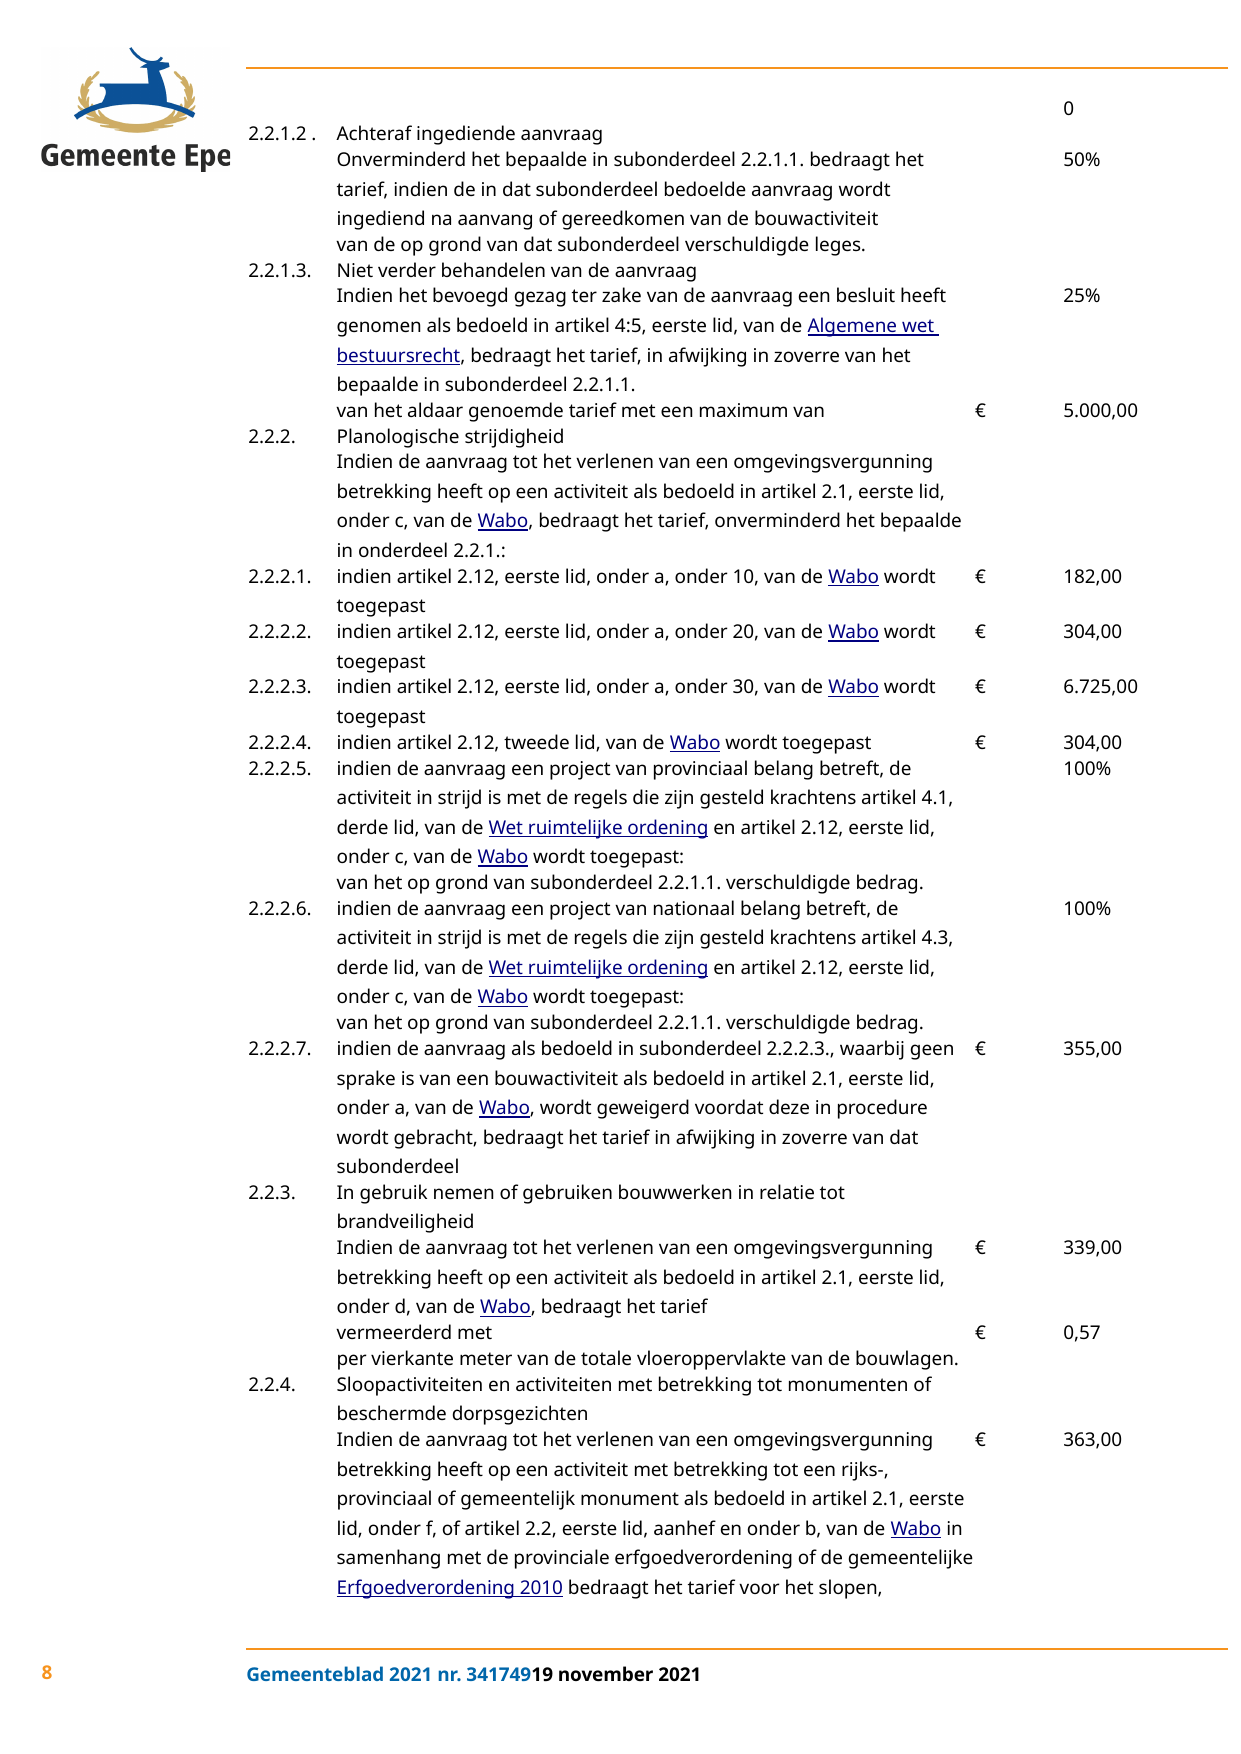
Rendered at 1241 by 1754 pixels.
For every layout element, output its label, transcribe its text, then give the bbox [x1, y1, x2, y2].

table_cell 2.2.2.4. [248, 729, 336, 755]
table_cell [248, 231, 336, 257]
table_cell Planologische strijdigheid [336, 423, 975, 448]
table_cell 2.2.2.7. [248, 1035, 336, 1179]
table_cell [975, 146, 1063, 231]
table_cell [1063, 1179, 1152, 1234]
table_cell € [975, 618, 1063, 674]
table_cell [1063, 449, 1152, 563]
table_cell [1063, 257, 1152, 283]
table_cell [975, 1009, 1063, 1035]
table_cell [248, 1345, 336, 1371]
table_cell € [975, 1035, 1063, 1179]
table_cell [248, 869, 336, 895]
table_cell per vierkante meter van de totale vloeroppervlakte van de bouwlagen. [336, 1345, 975, 1371]
table_cell 2.2.2. [248, 423, 336, 448]
table_cell € [975, 1235, 1063, 1319]
table_cell 304,00 [1063, 729, 1152, 755]
table_cell van de op grond van dat subonderdeel verschuldigde leges. [336, 231, 975, 257]
table_cell Indien de aanvraag tot het verlenen van een omgevingsvergunning betrekking heeft op een activiteit als bedoeld in artikel 2.1, eerste lid, onder d, van de Wabo, bedraagt het tarief [336, 1235, 975, 1319]
table_cell [248, 1235, 336, 1319]
table_cell [975, 1371, 1063, 1426]
table_cell [248, 283, 336, 397]
table_cell Indien het bevoegd gezag ter zake van de aanvraag een besluit heeft genomen als bedoeld in artikel 4:5, eerste lid, van de Algemene wet bestuursrecht, bedraagt het tarief, in afwijking in zoverre van het bepaalde in subonderdeel 2.2.1.1. [336, 283, 975, 397]
table_cell [1063, 869, 1152, 895]
table_cell [975, 1179, 1063, 1234]
table_cell 2.2.2.5. [248, 755, 336, 869]
table_cell [248, 1426, 336, 1600]
table_cell indien de aanvraag een project van nationaal belang betreft, de activiteit in strijd is met de regels die zijn gesteld krachtens artikel 4.3, derde lid, van de Wet ruimtelijke ordening en artikel 2.12, eerste lid, onder c, van de Wabo wordt toegepast: [336, 895, 975, 1009]
table_cell 2.2.3. [248, 1179, 336, 1234]
table_cell Indien de aanvraag tot het verlenen van een omgevingsvergunning betrekking heeft op een activiteit met betrekking tot een rijks-, provinciaal of gemeentelijk monument als bedoeld in artikel 2.1, eerste lid, onder f, of artikel 2.2, eerste lid, aanhef en onder b, van de Wabo in samenhang met de provinciale erfgoedverordening of de gemeentelijke Erfgoedverordening 2010 bedraagt het tarief voor het slopen, [336, 1426, 975, 1600]
table_cell [1063, 1371, 1152, 1426]
table_cell [248, 1319, 336, 1345]
table_cell 50% [1063, 146, 1152, 231]
table_cell [975, 283, 1063, 397]
table_cell van het aldaar genoemde tarief met een maximum van [336, 397, 975, 423]
table_cell indien de aanvraag een project van provinciaal belang betreft, de activiteit in strijd is met de regels die zijn gesteld krachtens artikel 4.1, derde lid, van de Wet ruimtelijke ordening en artikel 2.12, eerste lid, onder c, van de Wabo wordt toegepast: [336, 755, 975, 869]
table_cell 25% [1063, 283, 1152, 397]
table_cell 0,57 [1063, 1319, 1152, 1345]
table_cell Niet verder behandelen van de aanvraag [336, 257, 975, 283]
table_cell [1063, 231, 1152, 257]
table_cell [975, 231, 1063, 257]
table_cell [975, 257, 1063, 283]
table_cell [975, 423, 1063, 448]
table_cell [336, 95, 975, 121]
table_cell 6.725,00 [1063, 674, 1152, 729]
table_cell 339,00 [1063, 1235, 1152, 1319]
table_cell [1063, 423, 1152, 448]
table_cell 100% [1063, 755, 1152, 869]
table_cell [248, 1009, 336, 1035]
table_cell 2.2.4. [248, 1371, 336, 1426]
table_cell [975, 1345, 1063, 1371]
table_cell indien de aanvraag als bedoeld in subonderdeel 2.2.2.3., waarbij geen sprake is van een bouwactiviteit als bedoeld in artikel 2.1, eerste lid, onder a, van de Wabo, wordt geweigerd voordat deze in procedure wordt gebracht, bedraagt het tarief in afwijking in zoverre van dat subonderdeel [336, 1035, 975, 1179]
table_cell In gebruik nemen of gebruiken bouwwerken in relatie tot brandveiligheid [336, 1179, 975, 1234]
table_cell van het op grond van subonderdeel 2.2.1.1. verschuldigde bedrag. [336, 869, 975, 895]
table_cell [975, 449, 1063, 563]
table_cell [975, 755, 1063, 869]
table_cell 182,00 [1063, 563, 1152, 618]
table_cell [975, 95, 1063, 121]
table_cell Onverminderd het bepaalde in subonderdeel 2.2.1.1. bedraagt het tarief, indien de in dat subonderdeel bedoelde aanvraag wordt ingediend na aanvang of gereedkomen van de bouwactiviteit [336, 146, 975, 231]
table_cell [1063, 121, 1152, 146]
table_cell [975, 869, 1063, 895]
table_cell 355,00 [1063, 1035, 1152, 1179]
table_cell [1063, 1009, 1152, 1035]
table_cell € [975, 674, 1063, 729]
table_cell [975, 895, 1063, 1009]
table_cell indien artikel 2.12, tweede lid, van de Wabo wordt toegepast [336, 729, 975, 755]
table_cell Achteraf ingediende aanvraag [336, 121, 975, 146]
table_cell € [975, 1319, 1063, 1345]
table_cell 2.2.2.3. [248, 674, 336, 729]
table_cell indien artikel 2.12, eerste lid, onder a, onder 10, van de Wabo wordt toegepast [336, 563, 975, 618]
table_cell indien artikel 2.12, eerste lid, onder a, onder 20, van de Wabo wordt toegepast [336, 618, 975, 674]
table_cell 2.2.1.2 . [248, 121, 336, 146]
picture [41, 47, 231, 172]
table_cell van het op grond van subonderdeel 2.2.1.1. verschuldigde bedrag. [336, 1009, 975, 1035]
table_cell 2.2.2.6. [248, 895, 336, 1009]
table_cell € [975, 729, 1063, 755]
table_cell 2.2.2.2. [248, 618, 336, 674]
table_cell € [975, 397, 1063, 423]
table_cell [975, 121, 1063, 146]
table_cell [248, 146, 336, 231]
table_cell Sloopactiviteiten en activiteiten met betrekking tot monumenten of beschermde dorpsgezichten [336, 1371, 975, 1426]
table_cell [1063, 1345, 1152, 1371]
table_cell € [975, 563, 1063, 618]
table_cell 363,00 [1063, 1426, 1152, 1600]
table_cell [248, 95, 336, 121]
table_cell 2.2.2.1. [248, 563, 336, 618]
table_cell 0 [1063, 95, 1152, 121]
table_cell Indien de aanvraag tot het verlenen van een omgevingsvergunning betrekking heeft op een activiteit als bedoeld in artikel 2.1, eerste lid, onder c, van de Wabo, bedraagt het tarief, onverminderd het bepaalde in onderdeel 2.2.1.: [336, 449, 975, 563]
table_cell 2.2.1.3. [248, 257, 336, 283]
table_cell [248, 449, 336, 563]
table_cell 100% [1063, 895, 1152, 1009]
table_cell 5.000,00 [1063, 397, 1152, 423]
table_cell vermeerderd met [336, 1319, 975, 1345]
table_cell [248, 397, 336, 423]
table_cell € [975, 1426, 1063, 1600]
table_cell 304,00 [1063, 618, 1152, 674]
table_cell indien artikel 2.12, eerste lid, onder a, onder 30, van de Wabo wordt toegepast [336, 674, 975, 729]
